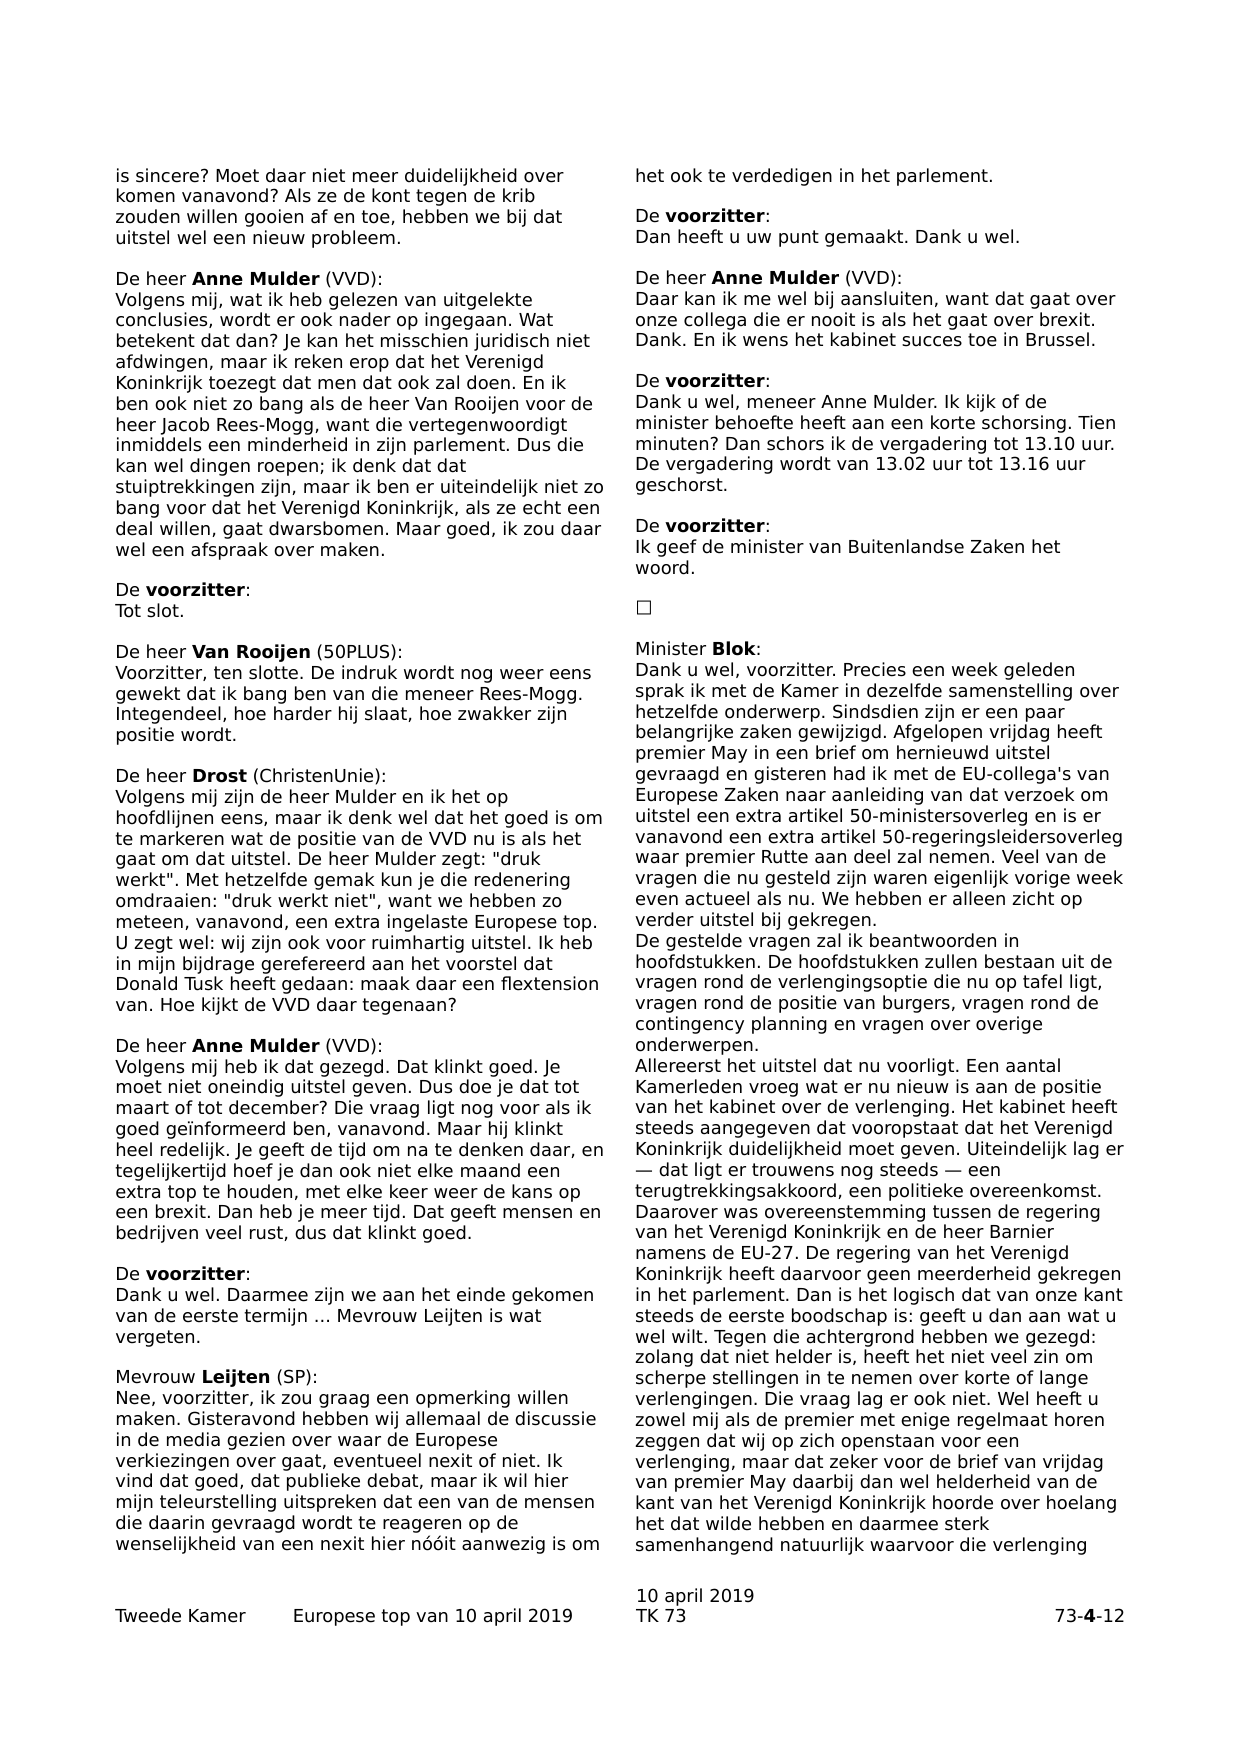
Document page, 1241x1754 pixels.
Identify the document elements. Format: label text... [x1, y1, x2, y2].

text is sincere? Moet daar niet meer duidelijkheid over komen vanavond? Als ze de kont tegen de krib zouden willen gooien af en toe, hebben we bij dat uitstel wel een nieuw probleem. [115, 165, 605, 249]
text De voorzitter: [635, 371, 1125, 392]
text Ik geef de minister van Buitenlandse Zaken het woord. [635, 537, 1125, 578]
text De gestelde vragen zal ik beantwoorden in hoofdstukken. De hoofdstukken zullen bestaan uit de vragen rond de verlengingsoptie die nu op tafel ligt, vragen rond de positie van burgers, vragen rond de contingency planning en vragen over overige onderwerpen. [635, 931, 1125, 1056]
text Volgens mij zijn de heer Mulder en ik het op hoofdlijnen eens, maar ik denk wel dat het goed is om te markeren wat de positie van de VVD nu is als het gaat om dat uitstel. De heer Mulder zegt: "druk werkt". Met hetzelfde gemak kun je die redenering omdraaien: "druk werkt niet", want we hebben zo meteen, vanavond, een extra ingelaste Europese top. U zegt wel: wij zijn ook voor ruimhartig uitstel. Ik heb in mijn bijdrage gerefereerd aan het voorstel dat Donald Tusk heeft gedaan: maak daar een flextension van. Hoe kijkt de VVD daar tegenaan? [115, 787, 605, 1016]
text De heer Anne Mulder (VVD): [115, 269, 605, 289]
text Nee, voorzitter, ik zou graag een opmerking willen maken. Gisteravond hebben wij allemaal de discussie in de media gezien over waar de Europese verkiezingen over gaat, eventueel nexit of niet. Ik vind dat goed, dat publieke debat, maar ik wil hier mijn teleurstelling uitspreken dat een van de mensen die daarin gevraagd wordt te reageren op de wenselijkheid van een nexit hier nóóit aanwezig is om [115, 1388, 605, 1554]
text Volgens mij, wat ik heb gelezen van uitgelekte conclusies, wordt er ook nader op ingegaan. Wat betekent dat dan? Je kan het misschien juridisch niet afdwingen, maar ik reken erop dat het Verenigd Koninkrijk toezegt dat men dat ook zal doen. En ik ben ook niet zo bang als de heer Van Rooijen voor de heer Jacob Rees-Mogg, want die vertegenwoordigt inmiddels een minderheid in zijn parlement. Dus die kan wel dingen roepen; ik denk dat dat stuiptrekkingen zijn, maar ik ben er uiteindelijk niet zo bang voor dat het Verenigd Koninkrijk, als ze echt een deal willen, gaat dwarsbomen. Maar goed, ik zou daar wel een afspraak over maken. [115, 289, 605, 560]
text Volgens mij heb ik dat gezegd. Dat klinkt goed. Je moet niet oneindig uitstel geven. Dus doe je dat tot maart of tot december? Die vraag ligt nog voor als ik goed geïnformeerd ben, vanavond. Maar hij klinkt heel redelijk. Je geeft de tijd om na te denken daar, en tegelijkertijd hoef je dan ook niet elke maand een extra top te houden, met elke keer weer de kans op een brexit. Dan heb je meer tijd. Dat geeft mensen en bedrijven veel rust, dus dat klinkt goed. [115, 1056, 605, 1244]
text De voorzitter: [115, 1264, 605, 1285]
text Allereerst het uitstel dat nu voorligt. Een aantal Kamerleden vroeg wat er nu nieuw is aan de positie van het kabinet over de verlenging. Het kabinet heeft steeds aangegeven dat vooropstaat dat het Verenigd Koninkrijk duidelijkheid moet geven. Uiteindelijk lag er — dat ligt er trouwens nog steeds — een terugtrekkingsakkoord, een politieke overeenkomst. Daarover was overeenstemming tussen de regering van het Verenigd Koninkrijk en de heer Barnier namens de EU-27. De regering van het Verenigd Koninkrijk heeft daarvoor geen meerderheid gekregen in het parlement. Dan is het logisch dat van onze kant steeds de eerste boodschap is: geeft u dan aan wat u wel wilt. Tegen die achtergrond hebben we gezegd: zolang dat niet helder is, heeft het niet veel zin om scherpe stellingen in te nemen over korte of lange verlengingen. Die vraag lag er ook niet. Wel heeft u zowel mij als de premier met enige regelmaat horen zeggen dat wij op zich openstaan voor een verlenging, maar dat zeker voor de brief van vrijdag van premier May daarbij dan wel helderheid van de kant van het Verenigd Koninkrijk hoorde over hoelang het dat wilde hebben en daarmee sterk samenhangend natuurlijk waarvoor die verlenging [635, 1056, 1125, 1556]
text Tot slot. [115, 601, 605, 622]
text Dank u wel, meneer Anne Mulder. Ik kijk of de minister behoefte heeft aan een korte schorsing. Tien minuten? Dan schors ik de vergadering tot 13.10 uur. [635, 392, 1125, 454]
text De voorzitter: [635, 206, 1125, 227]
text Dank u wel. Daarmee zijn we aan het einde gekomen van de eerste termijn ... Mevrouw Leijten is wat vergeten. [115, 1285, 605, 1347]
text ⬜ [635, 598, 1125, 619]
text De voorzitter: [115, 580, 605, 601]
text Minister Blok: [635, 639, 1125, 660]
text De heer Anne Mulder (VVD): [635, 268, 1125, 288]
text De voorzitter: [635, 516, 1125, 537]
text Mevrouw Leijten (SP): [115, 1367, 605, 1388]
text De vergadering wordt van 13.02 uur tot 13.16 uur geschorst. [635, 454, 1125, 496]
text Dank u wel, voorzitter. Precies een week geleden sprak ik met de Kamer in dezelfde samenstelling over hetzelfde onderwerp. Sindsdien zijn er een paar belangrijke zaken gewijzigd. Afgelopen vrijdag heeft premier May in een brief om hernieuwd uitstel gevraagd en gisteren had ik met de EU-collega's van Europese Zaken naar aanleiding van dat verzoek om uitstel een extra artikel 50-ministersoverleg en is er vanavond een extra artikel 50-regeringsleidersoverleg waar premier Rutte aan deel zal nemen. Veel van de vragen die nu gesteld zijn waren eigenlijk vorige week even actueel als nu. We hebben er alleen zicht op verder uitstel bij gekregen. [635, 660, 1125, 931]
text het ook te verdedigen in het parlement. [635, 165, 1125, 186]
text Daar kan ik me wel bij aansluiten, want dat gaat over onze collega die er nooit is als het gaat over brexit. Dank. En ik wens het kabinet succes toe in Brussel. [635, 288, 1125, 351]
text De heer Drost (ChristenUnie): [115, 766, 605, 787]
text De heer Van Rooijen (50PLUS): [115, 642, 605, 662]
text Dan heeft u uw punt gemaakt. Dank u wel. [635, 227, 1125, 248]
text Voorzitter, ten slotte. De indruk wordt nog weer eens gewekt dat ik bang ben van die meneer Rees-Mogg. Integendeel, hoe harder hij slaat, hoe zwakker zijn positie wordt. [115, 662, 605, 746]
text De heer Anne Mulder (VVD): [115, 1036, 605, 1056]
